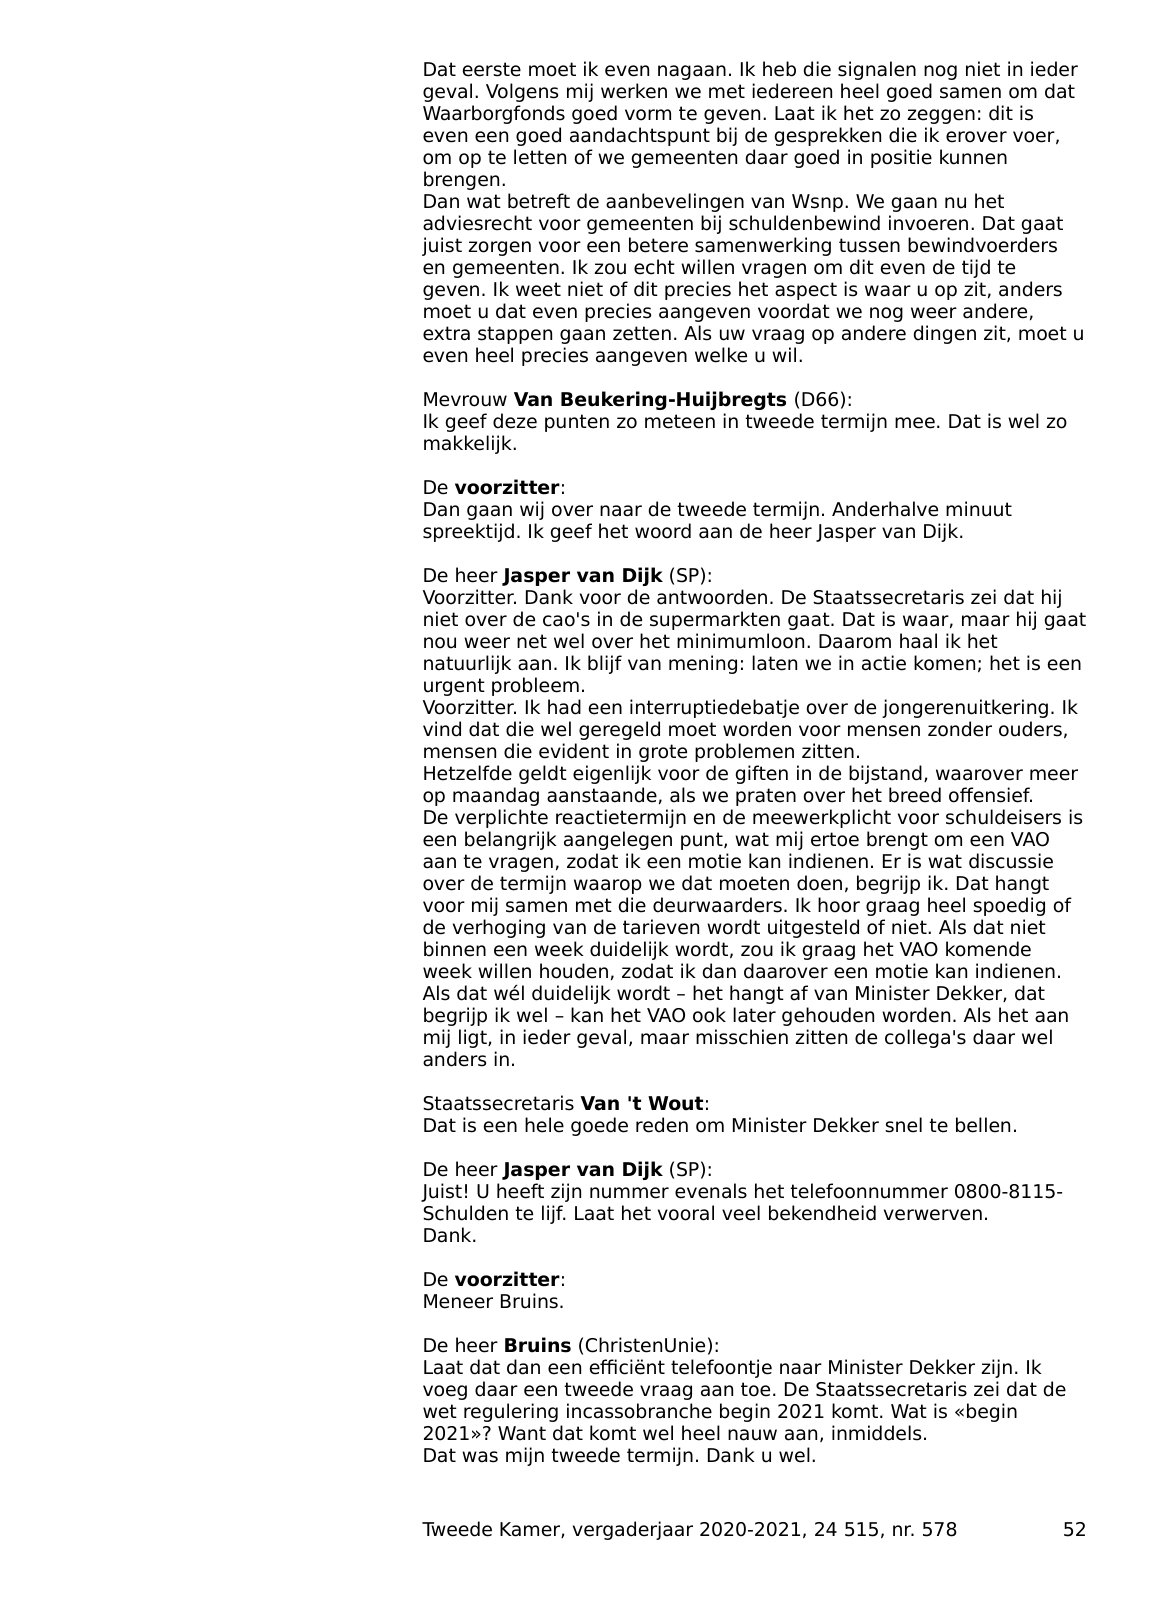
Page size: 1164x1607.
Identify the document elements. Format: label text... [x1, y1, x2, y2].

text Meneer Bruins. [422, 1291, 1087, 1313]
text De voorzitter: [422, 477, 1087, 499]
text Dat is een hele goede reden om Minister Dekker snel te bellen. [422, 1115, 1087, 1137]
text De heer Bruins (ChristenUnie): [422, 1335, 1087, 1357]
text Staatssecretaris Van 't Wout: [422, 1093, 1087, 1115]
text De verplichte reactietermijn en de meewerkplicht voor schuldeisers is een belangrijk aangelegen punt, wat mij ertoe brengt om een VAO aan te vragen, zodat ik een motie kan indienen. Er is wat discussie over de termijn waarop we dat moeten doen, begrijp ik. Dat hangt voor mij samen met die deurwaarders. Ik hoor graag heel spoedig of de verhoging van de tarieven wordt uitgesteld of niet. Als dat niet binnen een week duidelijk wordt, zou ik graag het VAO komende week willen houden, zodat ik dan daarover een motie kan indienen. Als dat wél duidelijk wordt – het hangt af van Minister Dekker, dat begrijp ik wel – kan het VAO ook later gehouden worden. Als het aan mij ligt, in ieder geval, maar misschien zitten de collega's daar wel anders in. [422, 807, 1087, 1071]
text Dank. [422, 1225, 1087, 1247]
text Voorzitter. Dank voor de antwoorden. De Staatssecretaris zei dat hij niet over de cao's in de supermarkten gaat. Dat is waar, maar hij gaat nou weer net wel over het minimumloon. Daarom haal ik het natuurlijk aan. Ik blijf van mening: laten we in actie komen; het is een urgent probleem. [422, 587, 1087, 697]
text Juist! U heeft zijn nummer evenals het telefoonnummer 0800-8115-Schulden te lijf. Laat het vooral veel bekendheid verwerven. [422, 1181, 1087, 1225]
text Dan wat betreft de aanbevelingen van Wsnp. We gaan nu het adviesrecht voor gemeenten bij schuldenbewind invoeren. Dat gaat juist zorgen voor een betere samenwerking tussen bewindvoerders en gemeenten. Ik zou echt willen vragen om dit even de tijd te geven. Ik weet niet of dit precies het aspect is waar u op zit, anders moet u dat even precies aangeven voordat we nog weer andere, extra stappen gaan zetten. Als uw vraag op andere dingen zit, moet u even heel precies aangeven welke u wil. [422, 191, 1087, 367]
text Dat eerste moet ik even nagaan. Ik heb die signalen nog niet in ieder geval. Volgens mij werken we met iedereen heel goed samen om dat Waarborgfonds goed vorm te geven. Laat ik het zo zeggen: dit is even een goed aandachtspunt bij de gesprekken die ik erover voer, om op te letten of we gemeenten daar goed in positie kunnen brengen. [422, 59, 1087, 191]
text Dan gaan wij over naar de tweede termijn. Anderhalve minuut spreektijd. Ik geef het woord aan de heer Jasper van Dijk. [422, 499, 1087, 543]
text Dat was mijn tweede termijn. Dank u wel. [422, 1445, 1087, 1467]
text De voorzitter: [422, 1269, 1087, 1291]
text Voorzitter. Ik had een interruptiedebatje over de jongerenuitkering. Ik vind dat die wel geregeld moet worden voor mensen zonder ouders, mensen die evident in grote problemen zitten. [422, 697, 1087, 763]
text Ik geef deze punten zo meteen in tweede termijn mee. Dat is wel zo makkelijk. [422, 411, 1087, 455]
text Mevrouw Van Beukering-Huijbregts (D66): [422, 389, 1087, 411]
text Laat dat dan een efficiënt telefoontje naar Minister Dekker zijn. Ik voeg daar een tweede vraag aan toe. De Staatssecretaris zei dat de wet regulering incassobranche begin 2021 komt. Wat is «begin 2021»? Want dat komt wel heel nauw aan, inmiddels. [422, 1357, 1087, 1445]
text Hetzelfde geldt eigenlijk voor de giften in de bijstand, waarover meer op maandag aanstaande, als we praten over het breed offensief. [422, 763, 1087, 807]
text De heer Jasper van Dijk (SP): [422, 565, 1087, 587]
text De heer Jasper van Dijk (SP): [422, 1159, 1087, 1181]
